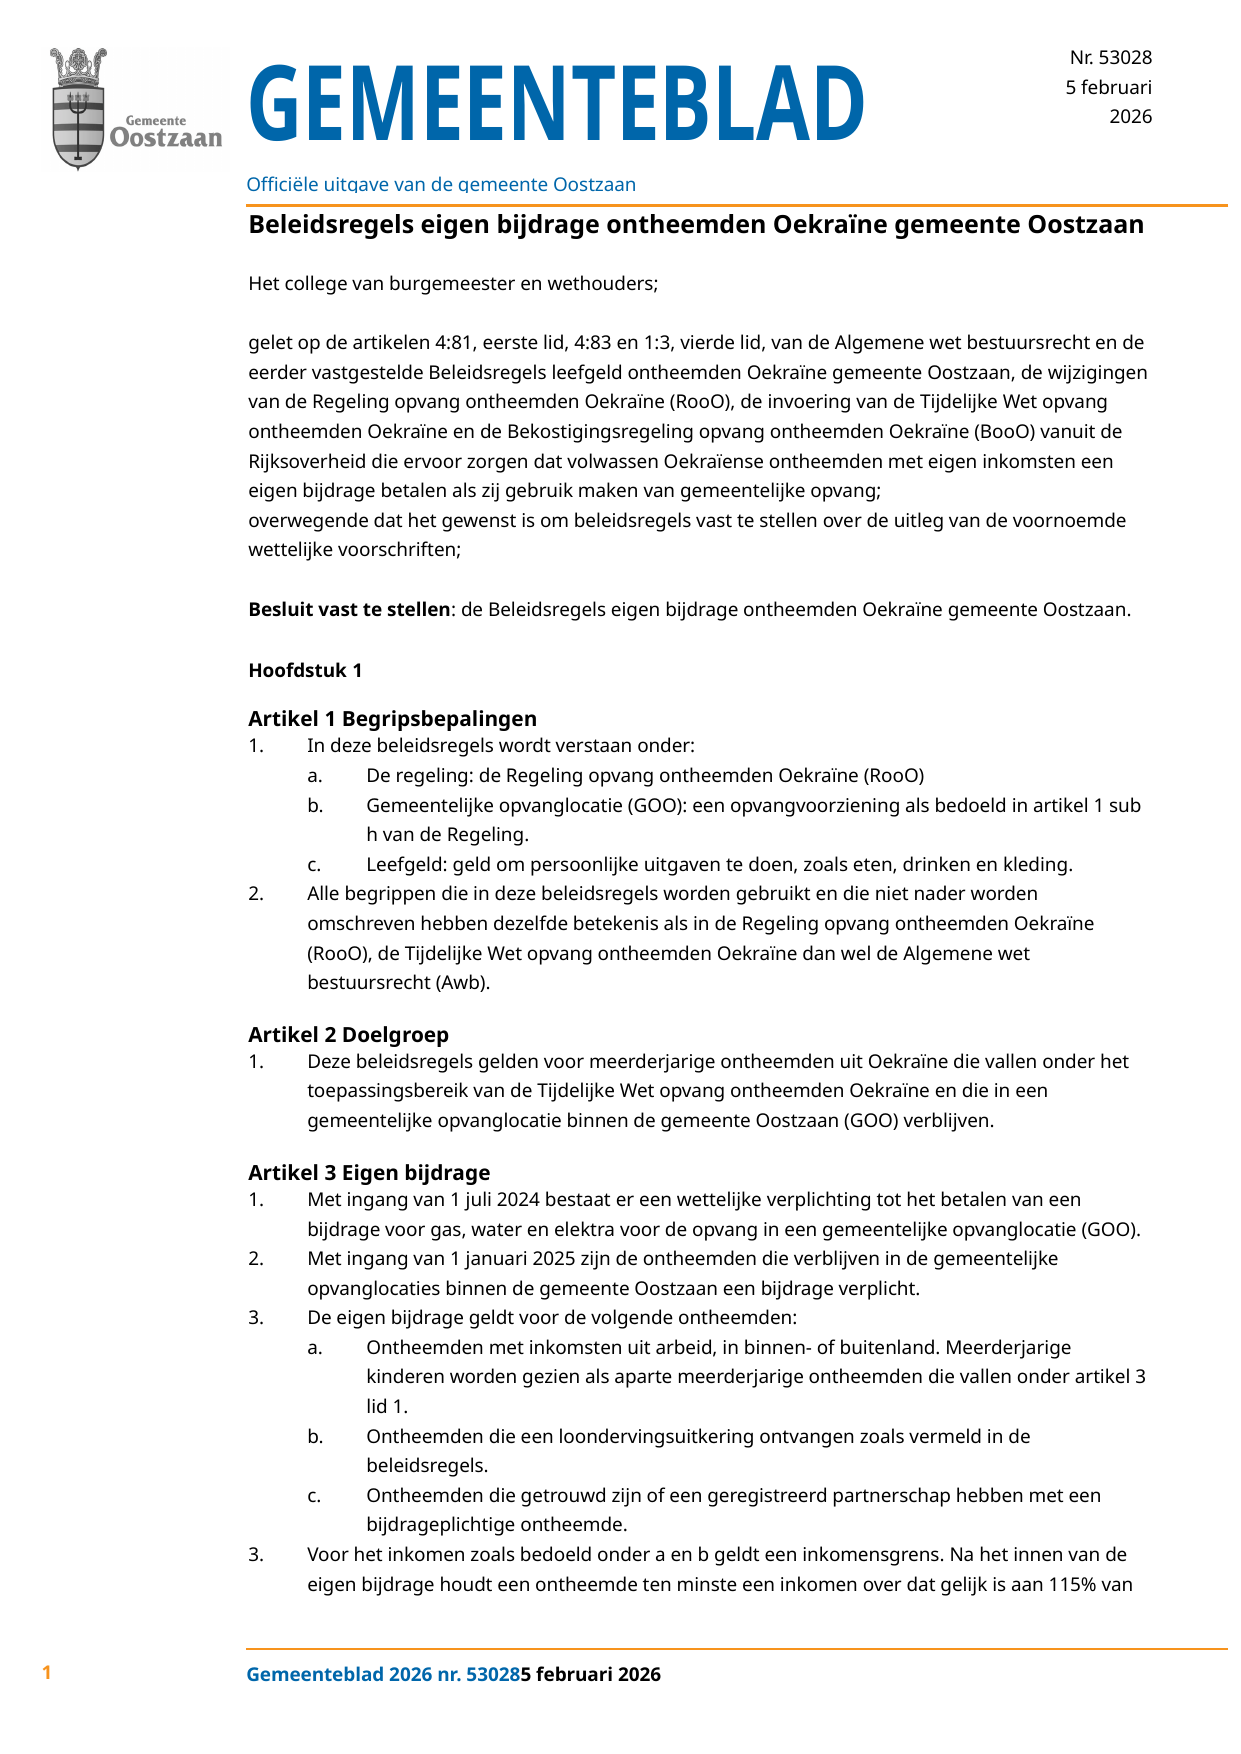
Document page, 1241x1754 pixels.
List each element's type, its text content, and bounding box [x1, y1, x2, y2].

list Met ingang van 1 januari 2025 zijn de ontheemden die verblijven in de gemeentelijke opvanglocaties binnen de gemeente Oostzaan een bijdrage verplicht. [248, 1245, 1152, 1301]
list Alle begrippen die in deze beleidsregels worden gebruikt en die niet nader worden omschreven hebben dezelfde betekenis als in de Regeling opvang ontheemden Oekraïne (RooO), de Tijdelijke Wet opvang ontheemden Oekraïne dan wel de Algemene wet bestuursrecht (Awb). [248, 881, 1152, 995]
text Artikel 2 Doelgroep [248, 1020, 1152, 1048]
list Met ingang van 1 juli 2024 bestaat er een wettelijke verplichting tot het betalen van een bijdrage voor gas, water en elektra voor de opvang in een gemeentelijke opvanglocatie (GOO). [248, 1186, 1152, 1241]
list Deze beleidsregels gelden voor meerderjarige ontheemden uit Oekraïne die vallen onder het toepassingsbereik van de Tijdelijke Wet opvang ontheemden Oekraïne en die in een gemeentelijke opvanglocatie binnen de gemeente Oostzaan (GOO) verblijven. [248, 1048, 1152, 1133]
picture [41, 47, 231, 172]
text Artikel 1 Begripsbepalingen [248, 704, 1152, 733]
list De regeling: de Regeling opvang ontheemden Oekraïne (RooO) [307, 762, 1152, 788]
text overwegende dat het gewenst is om beleidsregels vast te stellen over de uitleg van de voornoemde wettelijke voorschriften; [248, 507, 1152, 562]
list De eigen bijdrage geldt voor de volgende ontheemden: [248, 1304, 1152, 1330]
list In deze beleidsregels wordt verstaan onder: [248, 733, 1152, 758]
list Leefgeld: geld om persoonlijke uitgaven te doen, zoals eten, drinken en kleding. [307, 851, 1152, 877]
list Voor het inkomen zoals bedoeld onder a en b geldt een inkomensgrens. Na het innen van de eigen bijdrage houdt een ontheemde ten minste een inkomen over dat gelijk is aan 115% van [248, 1541, 1152, 1596]
text Het college van burgemeester en wethouders; [248, 270, 1152, 296]
text Hoofdstuk 1 [248, 655, 1152, 683]
text Artikel 3 Eigen bijdrage [248, 1158, 1152, 1186]
text gelet op de artikelen 4:81, eerste lid, 4:83 en 1:3, vierde lid, van de Algemene wet bestuursrecht en de eerder vastgestelde Beleidsregels leefgeld ontheemden Oekraïne gemeente Oostzaan, de wijzigingen van de Regeling opvang ontheemden Oekraïne (RooO), de invoering van de Tijdelijke Wet opvang ontheemden Oekraïne en de Bekostigingsregeling opvang ontheemden Oekraïne (BooO) vanuit de Rijksoverheid die ervoor zorgen dat volwassen Oekraïense ontheemden met eigen inkomsten een eigen bijdrage betalen als zij gebruik maken van gemeentelijke opvang; [248, 329, 1152, 503]
text Besluit vast te stellen: de Beleidsregels eigen bijdrage ontheemden Oekraïne gemeente Oostzaan. [248, 596, 1152, 621]
list Ontheemden met inkomsten uit arbeid, in binnen- of buitenland. Meerderjarige kinderen worden gezien als aparte meerderjarige ontheemden die vallen onder artikel 3 lid 1. [307, 1334, 1152, 1419]
list Gemeentelijke opvanglocatie (GOO): een opvangvoorziening als bedoeld in artikel 1 sub h van de Regeling. [307, 792, 1152, 847]
list Ontheemden die getrouwd zijn of een geregistreerd partnerschap hebben met een bijdrageplichtige ontheemde. [307, 1482, 1152, 1537]
list Ontheemden die een loondervingsuitkering ontvangen zoals vermeld in de beleidsregels. [307, 1423, 1152, 1478]
text Beleidsregels eigen bijdrage ontheemden Oekraïne gemeente Oostzaan [248, 207, 1152, 241]
